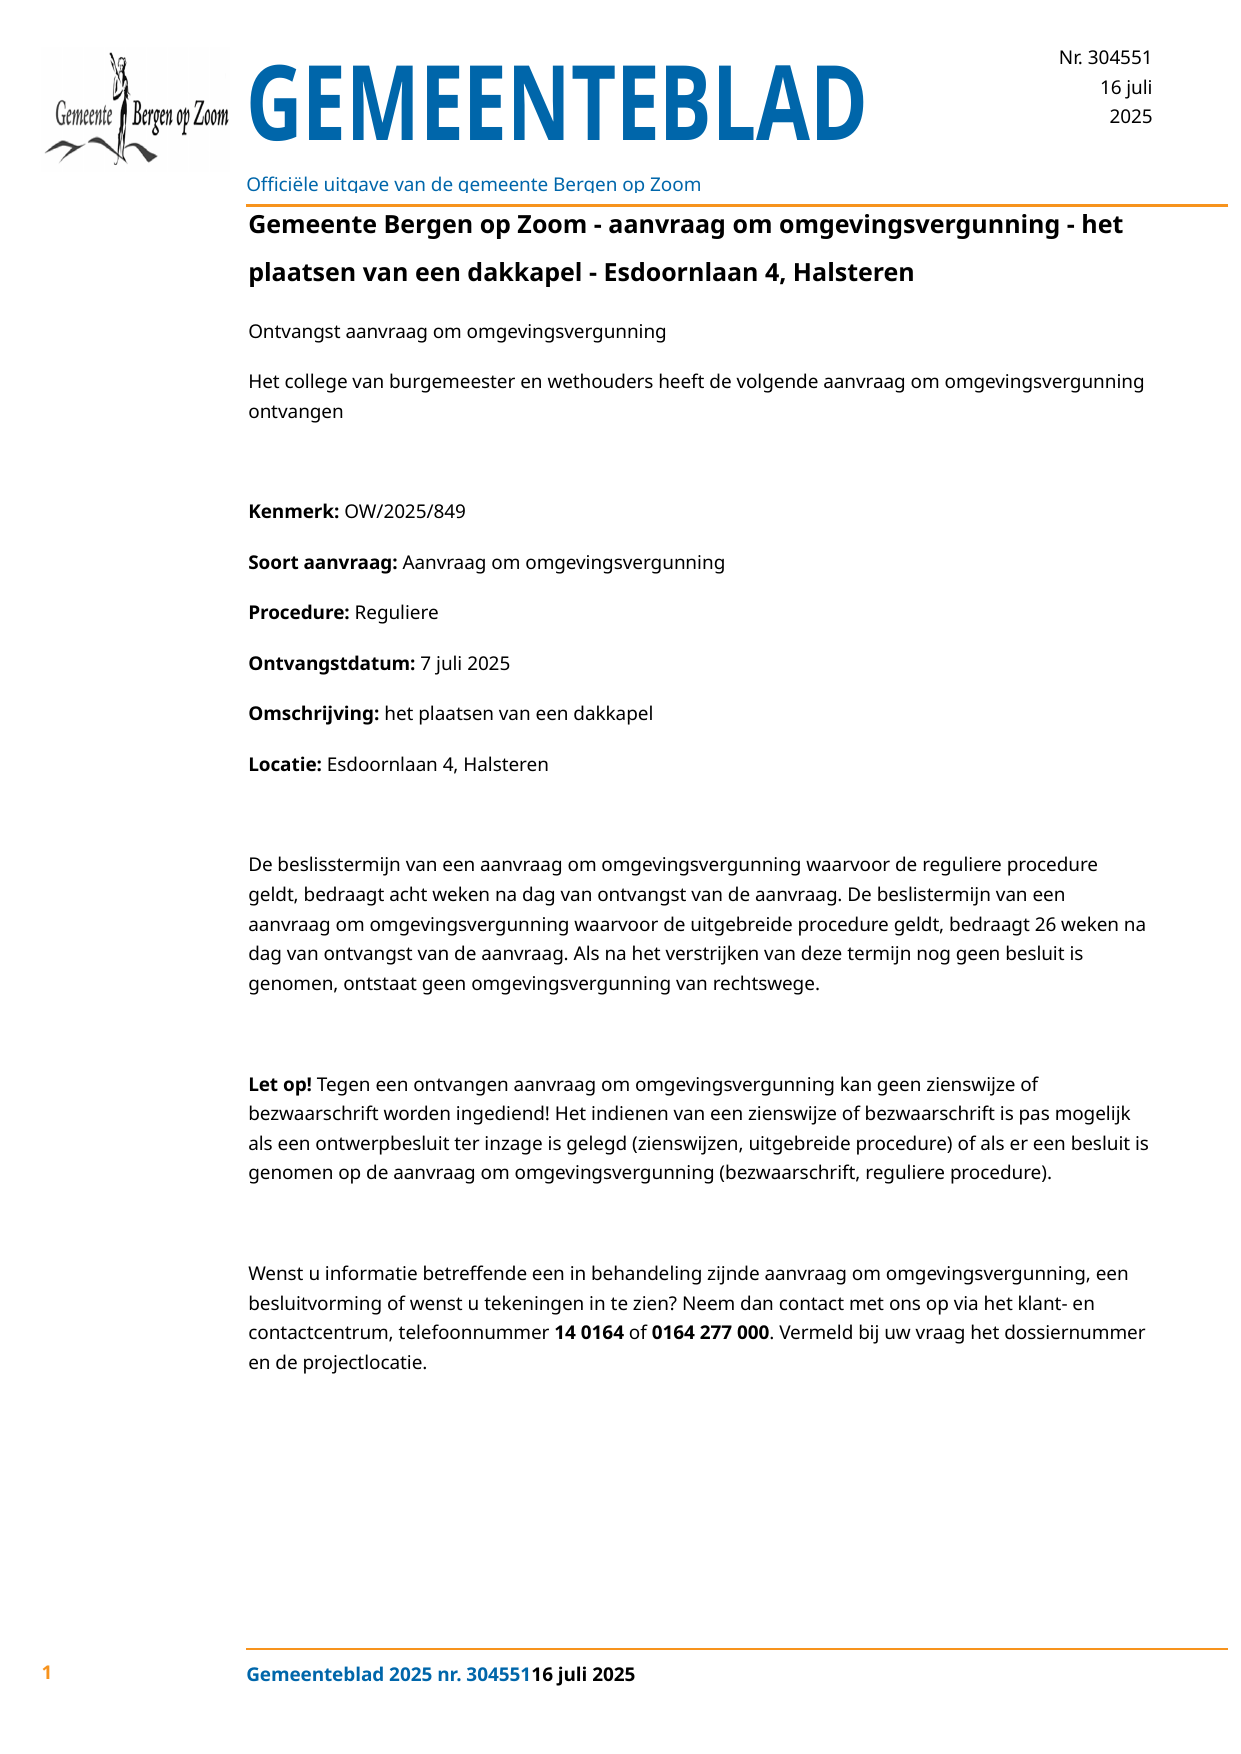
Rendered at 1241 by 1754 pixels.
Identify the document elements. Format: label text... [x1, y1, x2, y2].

text Ontvangst aanvraag om omgevingsvergunning [248, 318, 1152, 344]
text Procedure: Reguliere [248, 599, 1152, 625]
picture [41, 47, 231, 172]
text Soort aanvraag: Aanvraag om omgevingsvergunning [248, 549, 1152, 575]
text Gemeente Bergen op Zoom - aanvraag om omgevingsvergunning - het plaatsen van een dakkapel - Esdoornlaan 4, Halsteren [248, 207, 1152, 288]
text Ontvangstdatum: 7 juli 2025 [248, 650, 1152, 676]
text Het college van burgemeester en wethouders heeft de volgende aanvraag om omgevingsvergunning ontvangen [248, 368, 1152, 424]
text Wenst u informatie betreffende een in behandeling zijnde aanvraag om omgevingsvergunning, een besluitvorming of wenst u tekeningen in te zien? Neem dan contact met ons op via het klant- en contactcentrum, telefoonnummer 14 0164 of 0164 277 000. Vermeld bij uw vraag het dossiernummer en de projectlocatie. [248, 1260, 1152, 1375]
text De beslisstermijn van een aanvraag om omgevingsvergunning waarvoor de reguliere procedure geldt, bedraagt acht weken na dag van ontvangst van de aanvraag. De beslistermijn van een aanvraag om omgevingsvergunning waarvoor de uitgebreide procedure geldt, bedraagt 26 weken na dag van ontvangst van de aanvraag. Als na het verstrijken van deze termijn nog geen besluit is genomen, ontstaat geen omgevingsvergunning van rechtswege. [248, 852, 1152, 996]
text Kenmerk: OW/2025/849 [248, 499, 1152, 524]
text Omschrijving: het plaatsen van een dakkapel [248, 700, 1152, 726]
text Let op! Tegen een ontvangen aanvraag om omgevingsvergunning kan geen zienswijze of bezwaarschrift worden ingediend! Het indienen van een zienswijze of bezwaarschrift is pas mogelijk als een ontwerpbesluit ter inzage is gelegd (zienswijzen, uitgebreide procedure) of als er een besluit is genomen op de aanvraag om omgevingsvergunning (bezwaarschrift, reguliere procedure). [248, 1071, 1152, 1185]
text Locatie: Esdoornlaan 4, Halsteren [248, 751, 1152, 777]
